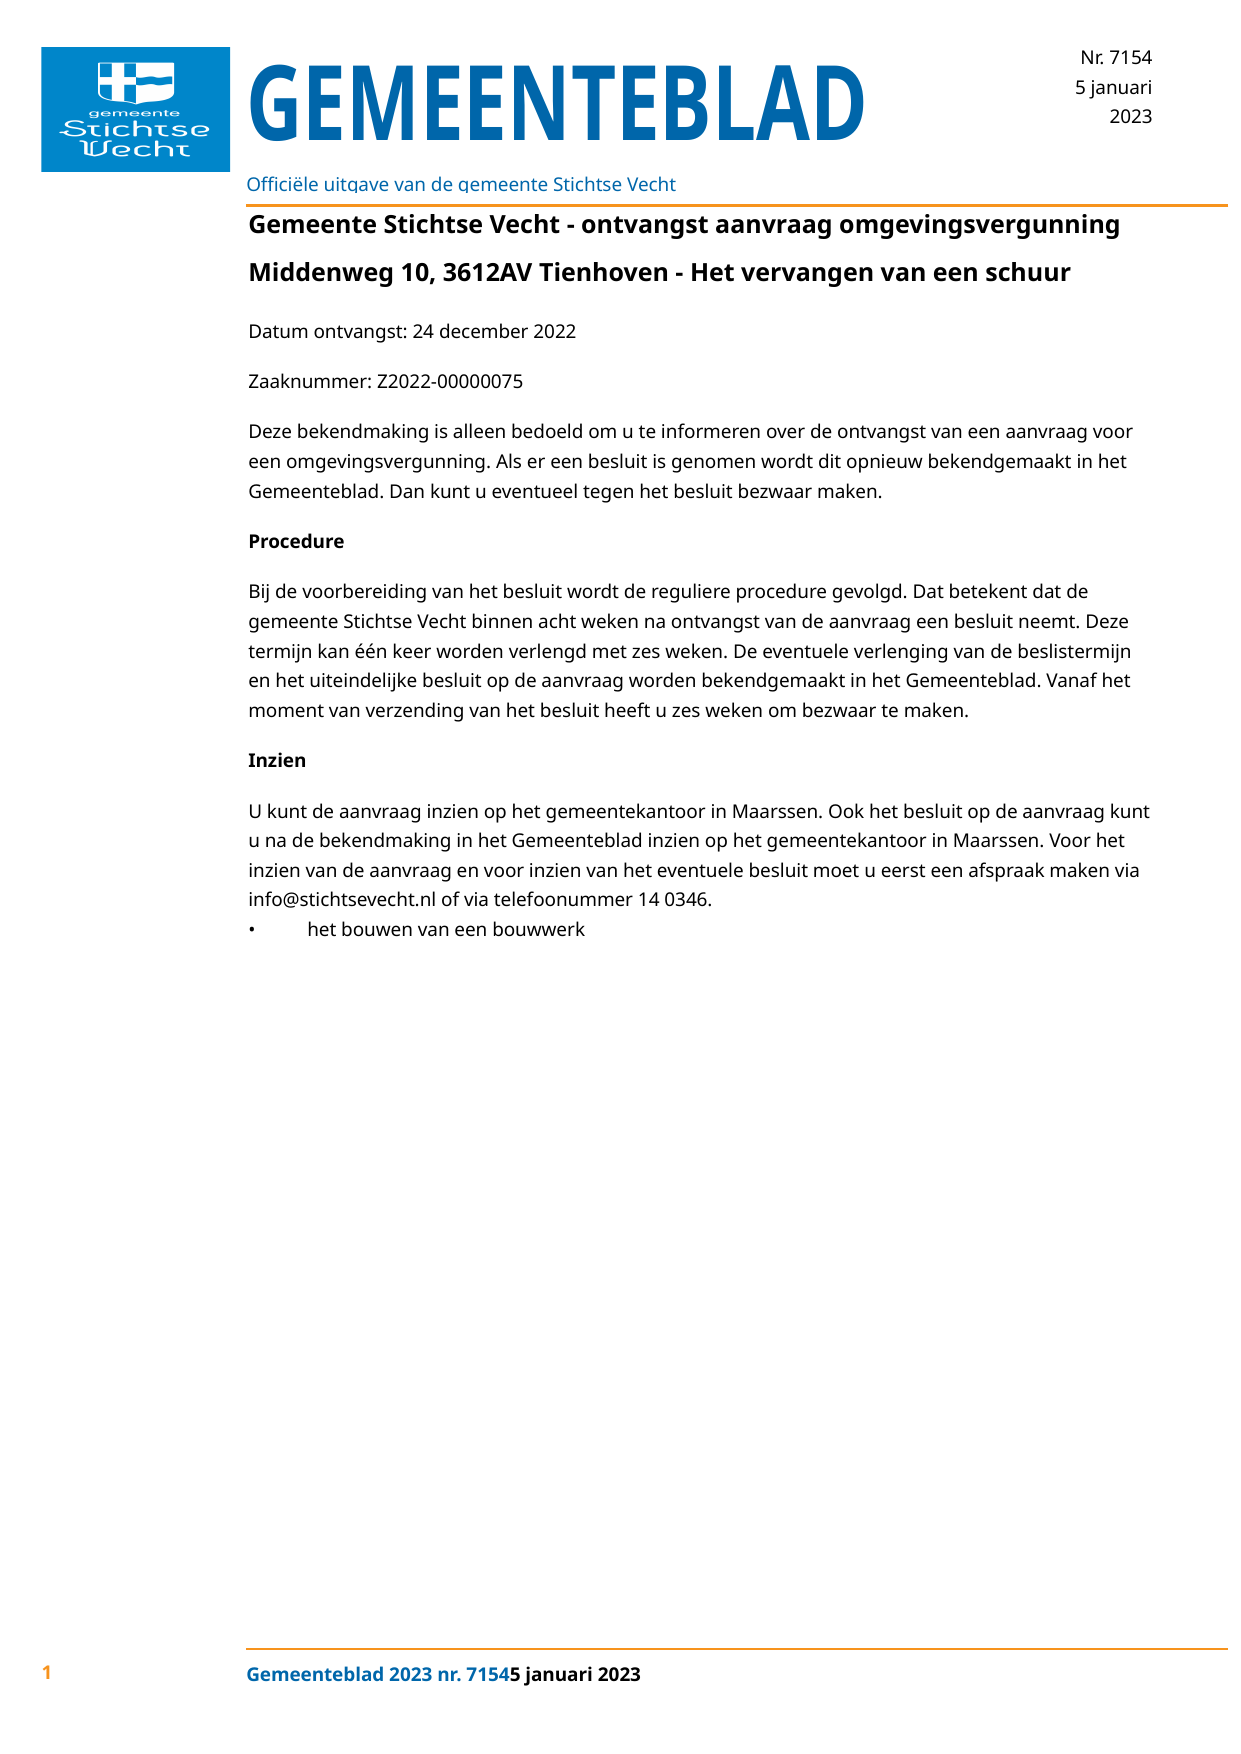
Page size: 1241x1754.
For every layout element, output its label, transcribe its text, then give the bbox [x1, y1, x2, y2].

text U kunt de aanvraag inzien op het gemeentekantoor in Maarssen. Ook het besluit op de aanvraag kunt u na de bekendmaking in het Gemeenteblad inzien op het gemeentekantoor in Maarssen. Voor het inzien van de aanvraag en voor inzien van het eventuele besluit moet u eerst een afspraak maken via info@stichtsevecht.nl of via telefoonummer 14 0346. [248, 798, 1152, 912]
text Zaaknummer: Z2022-00000075 [248, 368, 1152, 394]
picture [137, 63, 174, 103]
list het bouwen van een bouwwerk [248, 916, 1152, 942]
text Inzien [248, 747, 1152, 773]
picture [99, 63, 135, 101]
text Datum ontvangst: 24 december 2022 [248, 318, 1152, 344]
text Deze bekendmaking is alleen bedoeld om u te informeren over de ontvangst van een aanvraag voor een omgevingsvergunning. Als er een besluit is genomen wordt dit opnieuw bekendgemaakt in het Gemeenteblad. Dan kunt u eventueel tegen het besluit bezwaar maken. [248, 419, 1152, 504]
text Bij de voorbereiding van het besluit wordt de reguliere procedure gevolgd. Dat betekent dat de gemeente Stichtse Vecht binnen acht weken na ontvangst van de aanvraag een besluit neemt. Deze termijn kan één keer worden verlengd met zes weken. De eventuele verlenging van de beslistermijn en het uiteindelijke besluit op de aanvraag worden bekendgemaakt in het Gemeenteblad. Vanaf het moment van verzending van het besluit heeft u zes weken om bezwaar te maken. [248, 579, 1152, 723]
text Gemeente Stichtse Vecht - ontvangst aanvraag omgevingsvergunning Middenweg 10, 3612AV Tienhoven - Het vervangen van een schuur [248, 207, 1152, 288]
text Procedure [248, 528, 1152, 554]
